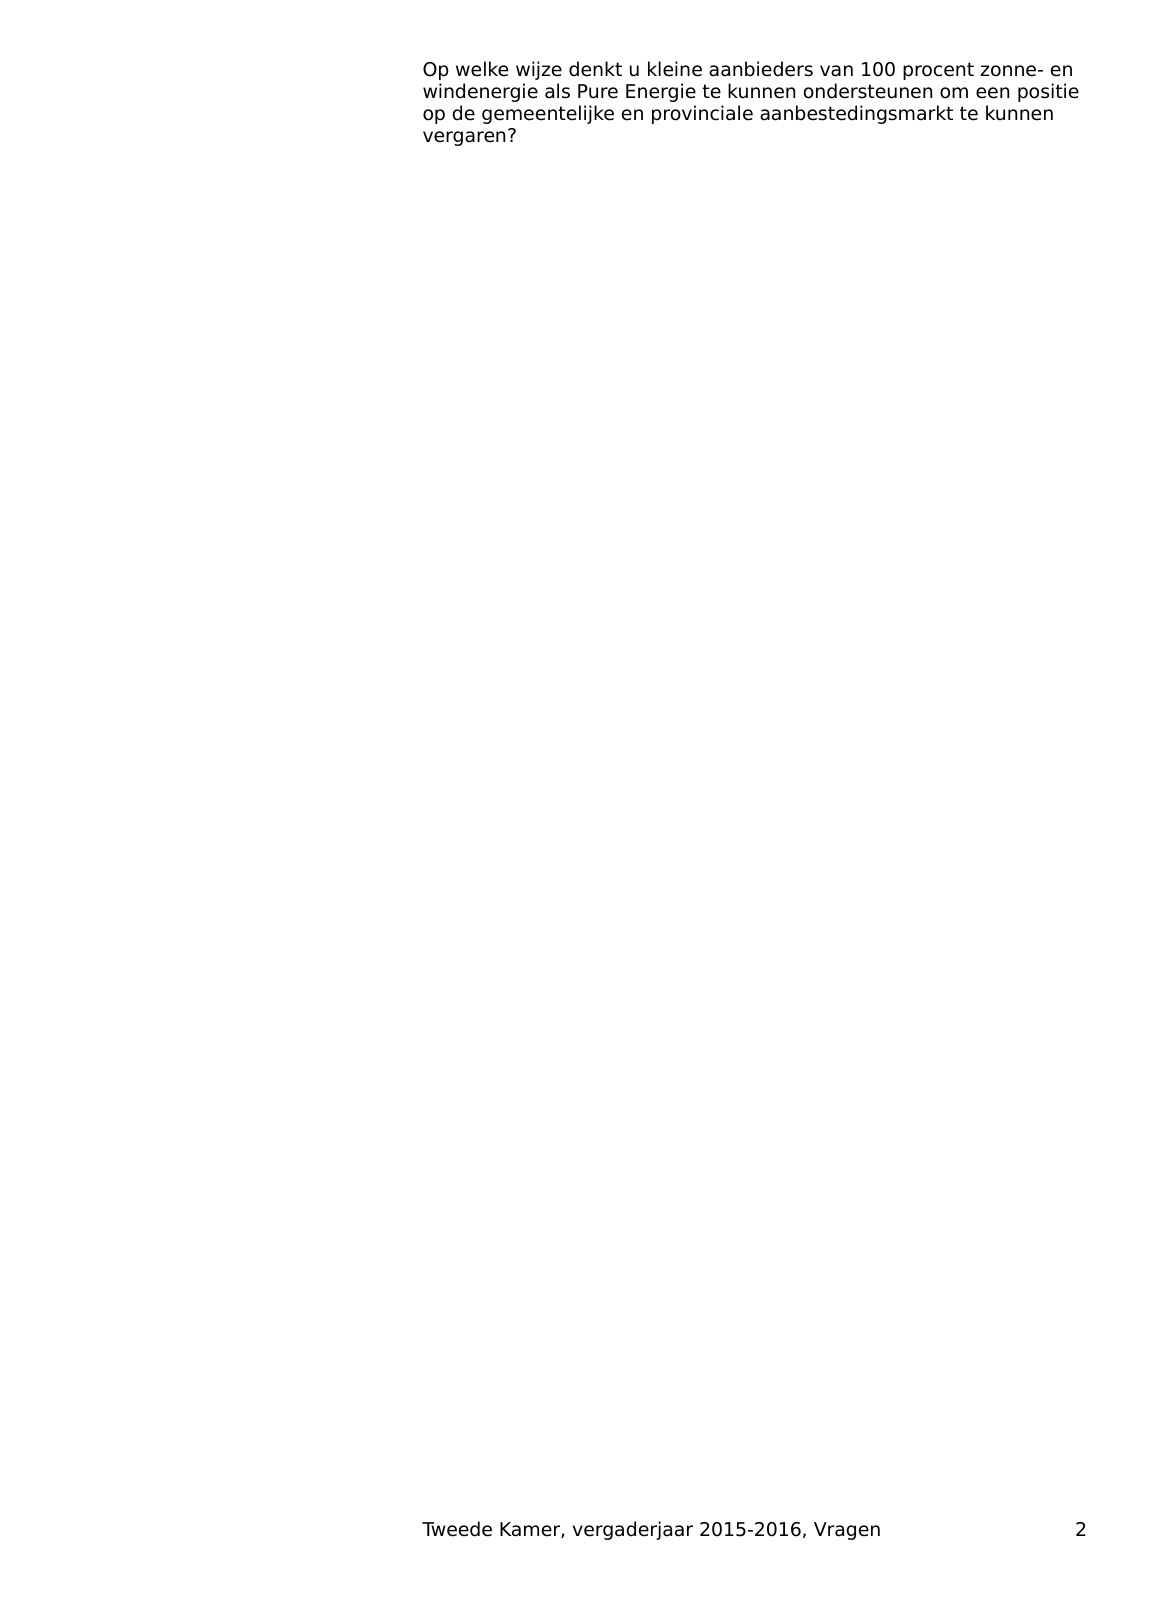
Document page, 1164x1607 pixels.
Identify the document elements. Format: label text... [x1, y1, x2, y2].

text Op welke wijze denkt u kleine aanbieders van 100 procent zonne- en windenergie als Pure Energie te kunnen ondersteunen om een positie op de gemeentelijke en provinciale aanbestedingsmarkt te kunnen vergaren? [422, 59, 1087, 147]
